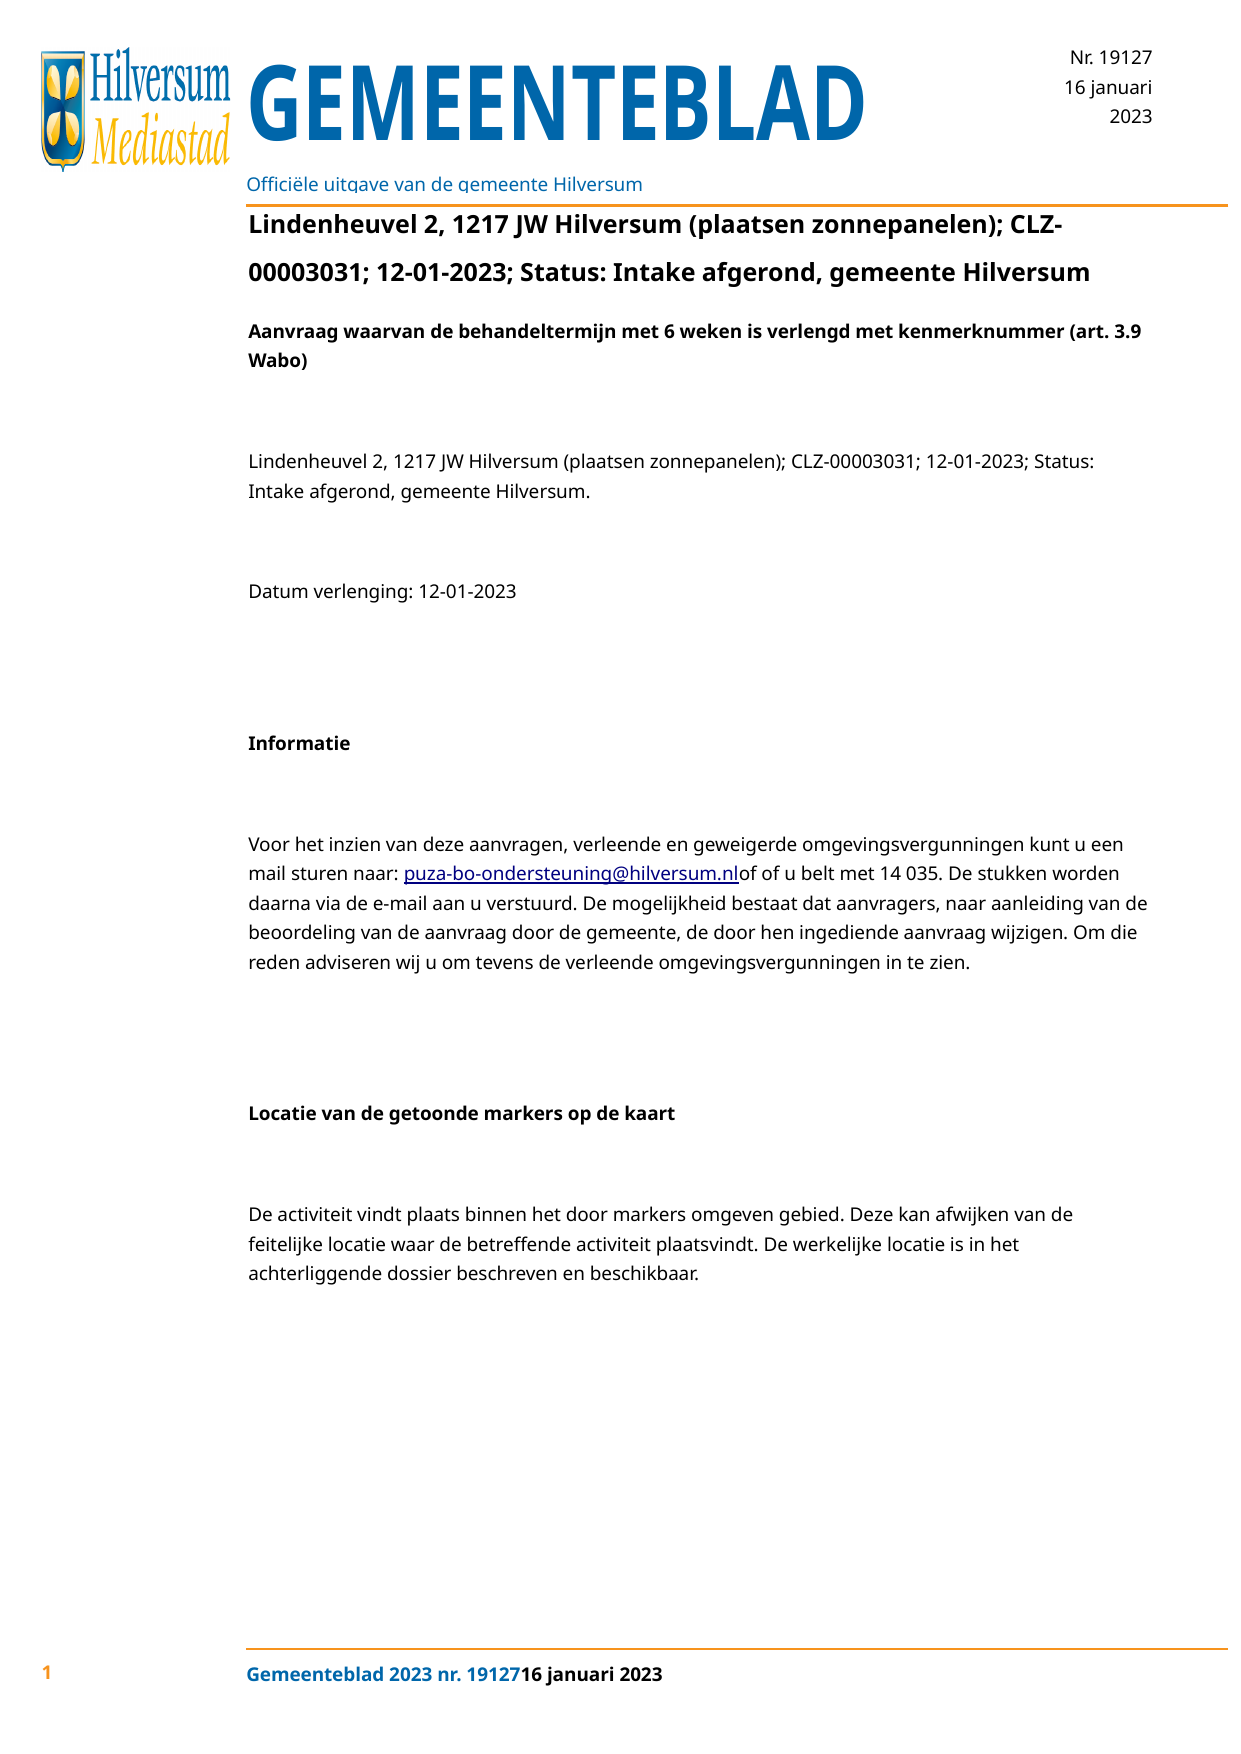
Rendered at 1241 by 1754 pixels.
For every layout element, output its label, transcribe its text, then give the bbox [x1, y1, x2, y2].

text Aanvraag waarvan de behandeltermijn met 6 weken is verlengd met kenmerknummer (art. 3.9 Wabo) [248, 318, 1152, 373]
text Datum verlenging: 12-01-2023 [248, 579, 1152, 604]
text Informatie [248, 730, 1152, 756]
text Lindenheuvel 2, 1217 JW Hilversum (plaatsen zonnepanelen); CLZ-00003031; 12-01-2023; Status: Intake afgerond, gemeente Hilversum. [248, 448, 1152, 504]
picture [41, 47, 231, 172]
text Locatie van de getoonde markers op de kaart [248, 1100, 1152, 1126]
text Voor het inzien van deze aanvragen, verleende en geweigerde omgevingsvergunningen kunt u een mail sturen naar: puza-bo-ondersteuning@hilversum.nlof of u belt met 14 035. De stukken worden daarna via de e-mail aan u verstuurd. De mogelijkheid bestaat dat aanvragers, naar aanleiding van de beoordeling van de aanvraag door de gemeente, de door hen ingediende aanvraag wijzigen. Om die reden adviseren wij u om tevens de verleende omgevingsvergunningen in te zien. [248, 831, 1152, 975]
text De activiteit vindt plaats binnen het door markers omgeven gebied. Deze kan afwijken van de feitelijke locatie waar de betreffende activiteit plaatsvindt. De werkelijke locatie is in het achterliggende dossier beschreven en beschikbaar. [248, 1201, 1152, 1286]
text Lindenheuvel 2, 1217 JW Hilversum (plaatsen zonnepanelen); CLZ-00003031; 12-01-2023; Status: Intake afgerond, gemeente Hilversum [248, 207, 1152, 288]
